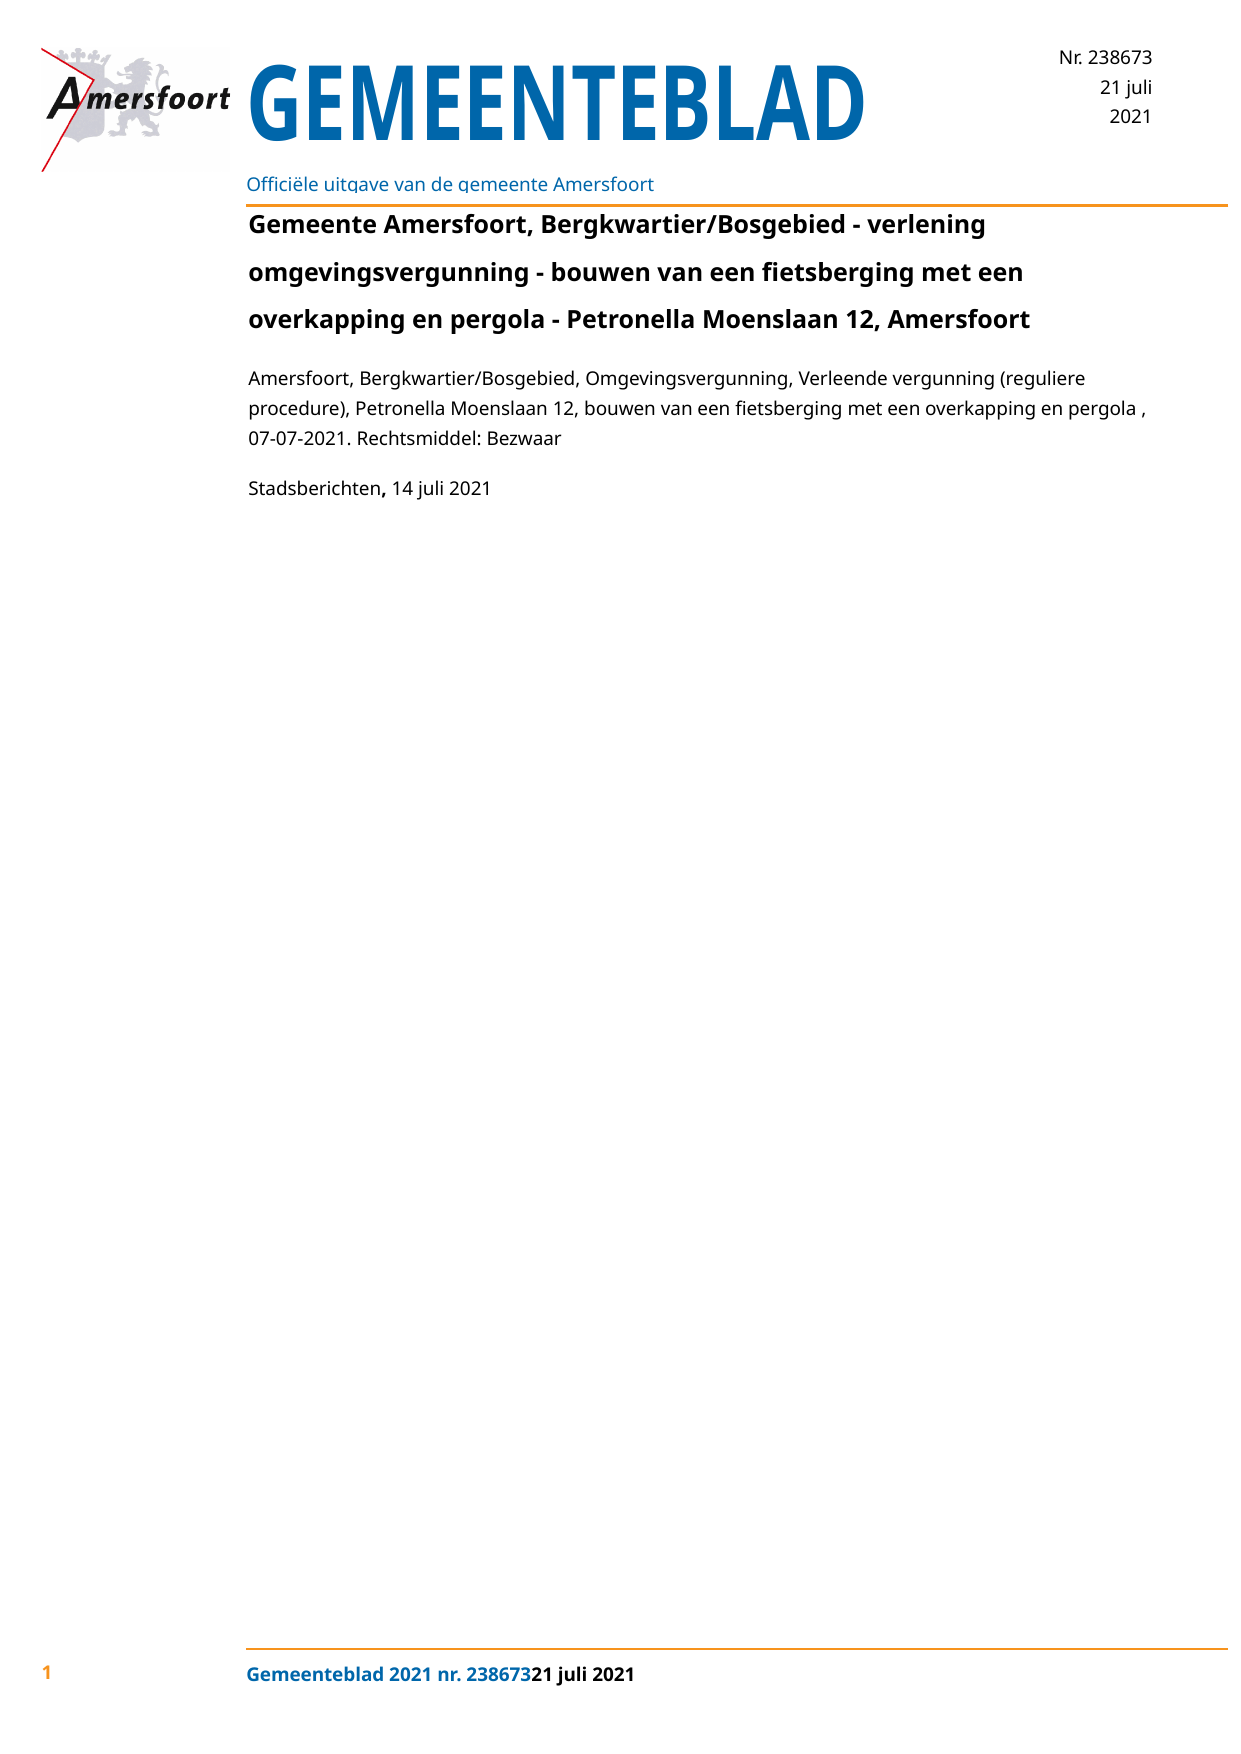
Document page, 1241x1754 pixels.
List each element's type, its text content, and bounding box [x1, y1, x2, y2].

text Gemeente Amersfoort, Bergkwartier/Bosgebied - verlening omgevingsvergunning - bouwen van een fietsberging met een overkapping en pergola - Petronella Moenslaan 12, Amersfoort [248, 207, 1152, 336]
text Stadsberichten, 14 juli 2021 [248, 475, 1152, 501]
text Amersfoort, Bergkwartier/Bosgebied, Omgevingsvergunning, Verleende vergunning (reguliere procedure), Petronella Moenslaan 12, bouwen van een fietsberging met een overkapping en pergola , 07-07-2021. Rechtsmiddel: Bezwaar [248, 366, 1152, 450]
picture [41, 47, 231, 172]
